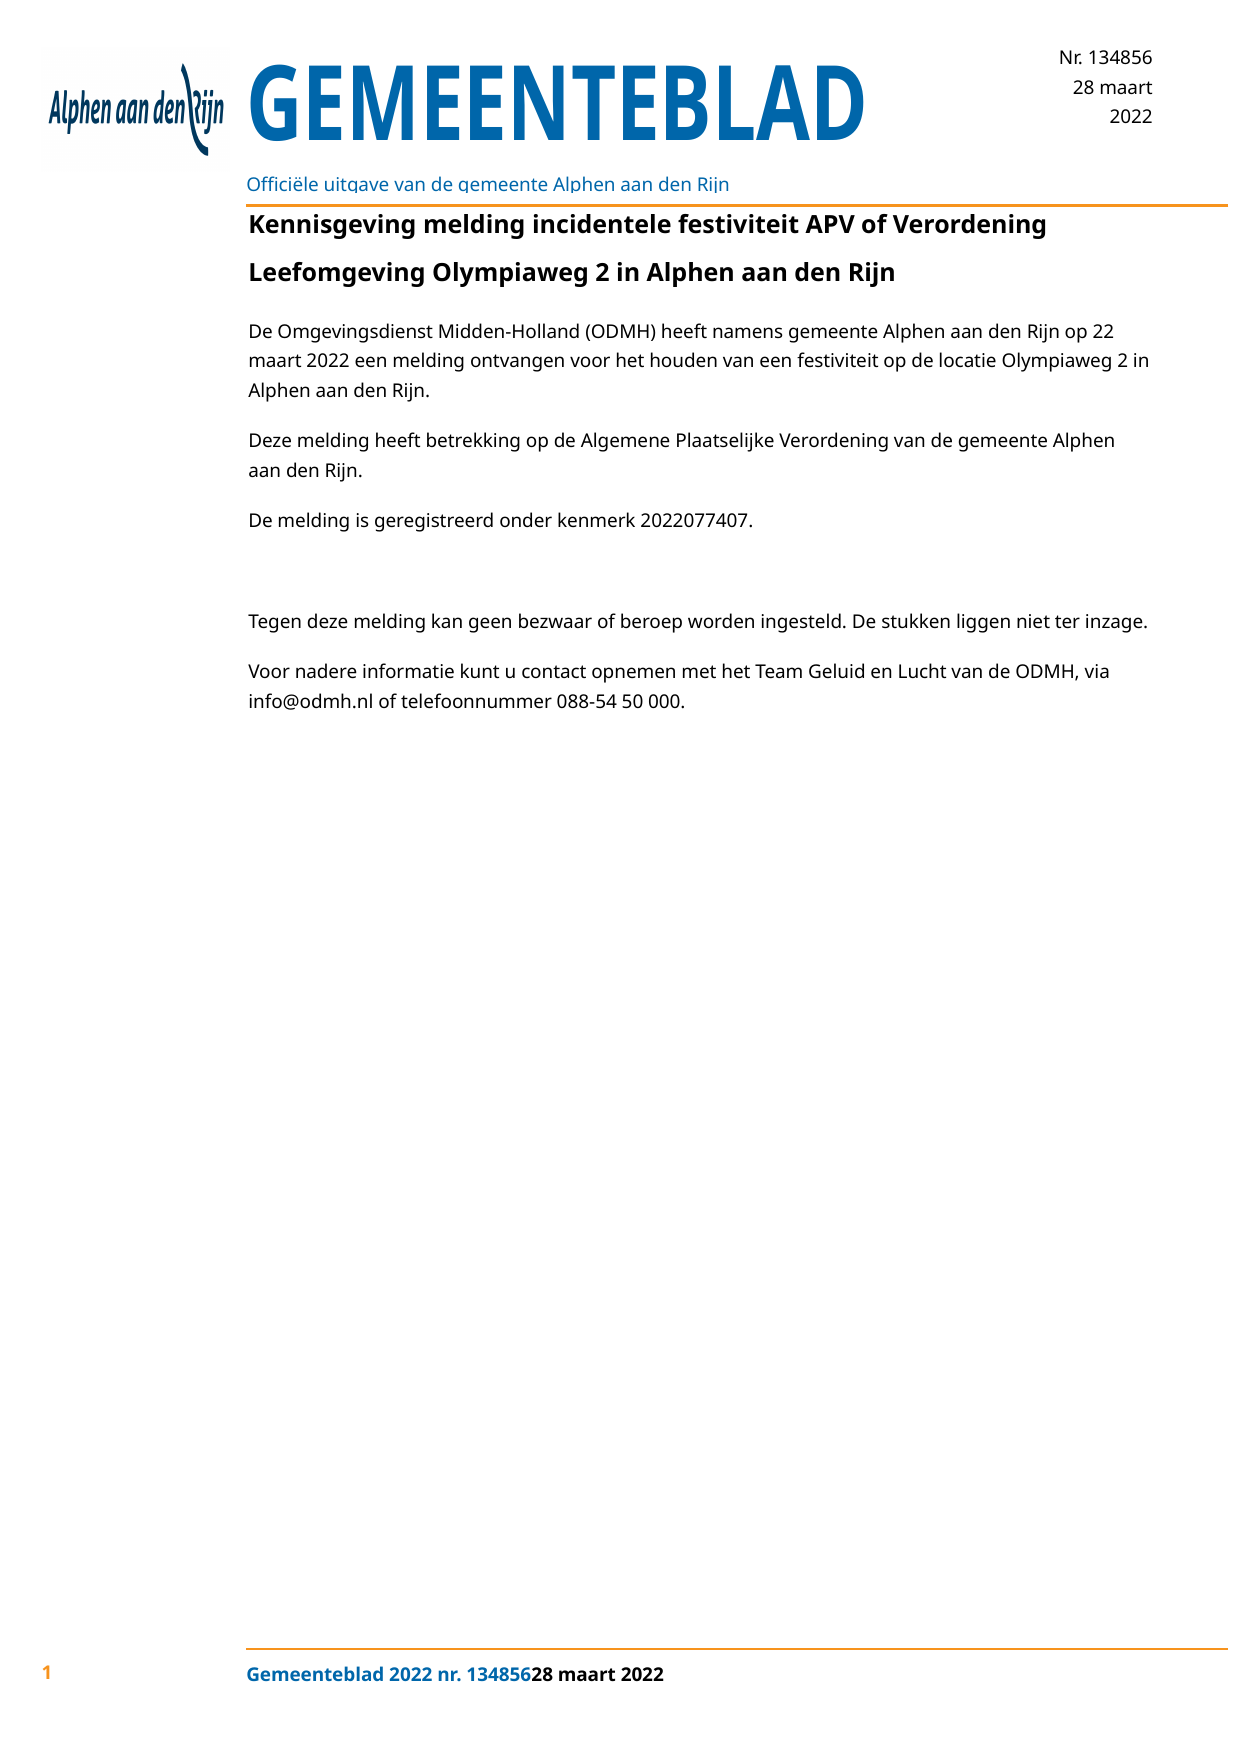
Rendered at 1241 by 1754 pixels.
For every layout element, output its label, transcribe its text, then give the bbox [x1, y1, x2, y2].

picture [41, 47, 231, 172]
text Kennisgeving melding incidentele festiviteit APV of Verordening Leefomgeving Olympiaweg 2 in Alphen aan den Rijn [248, 207, 1152, 288]
text Tegen deze melding kan geen bezwaar of beroep worden ingesteld. De stukken liggen niet ter inzage. [248, 608, 1152, 634]
text De Omgevingsdienst Midden-Holland (ODMH) heeft namens gemeente Alphen aan den Rijn op 22 maart 2022 een melding ontvangen voor het houden van een festiviteit op de locatie Olympiaweg 2 in Alphen aan den Rijn. [248, 318, 1152, 403]
text Voor nadere informatie kunt u contact opnemen met het Team Geluid en Lucht van de ODMH, via info@odmh.nl of telefoonnummer 088-54 50 000. [248, 659, 1152, 714]
text De melding is geregistreerd onder kenmerk 2022077407. [248, 507, 1152, 533]
text Deze melding heeft betrekking op de Algemene Plaatselijke Verordening van de gemeente Alphen aan den Rijn. [248, 427, 1152, 483]
